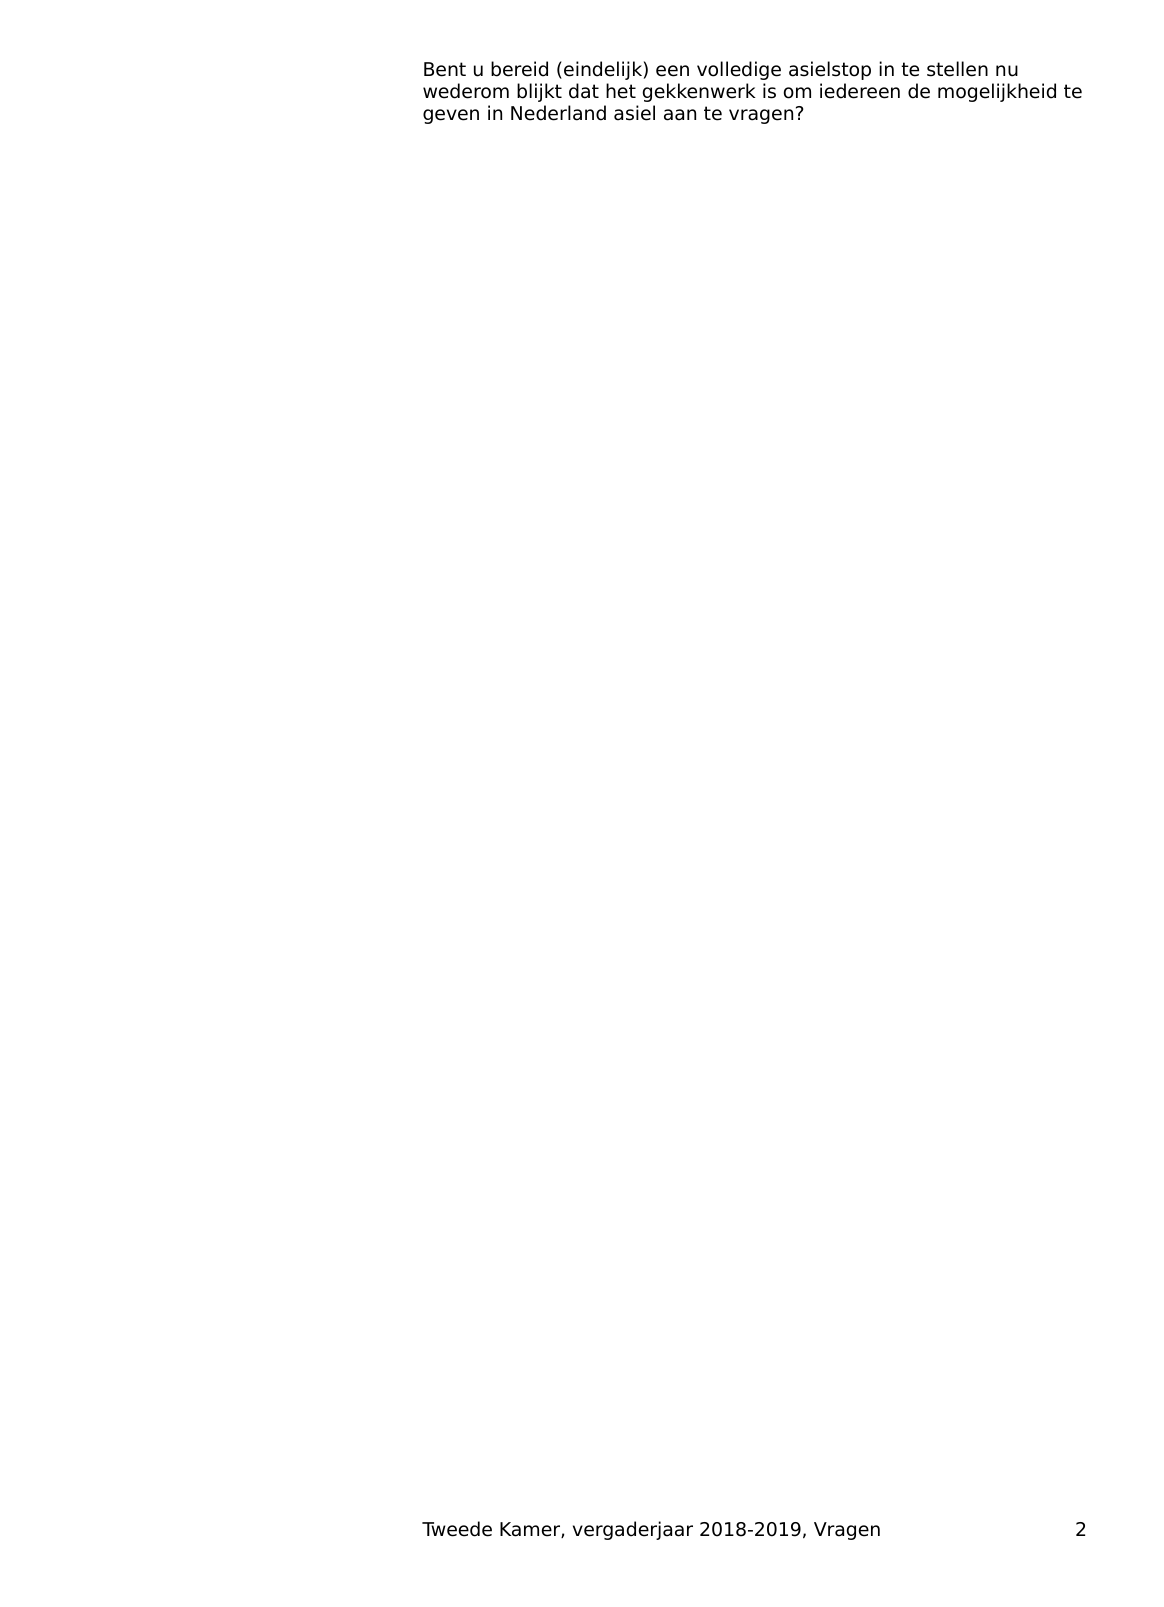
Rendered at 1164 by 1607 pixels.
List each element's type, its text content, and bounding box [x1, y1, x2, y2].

text Bent u bereid (eindelijk) een volledige asielstop in te stellen nu wederom blijkt dat het gekkenwerk is om iedereen de mogelijkheid te geven in Nederland asiel aan te vragen? [422, 59, 1087, 125]
